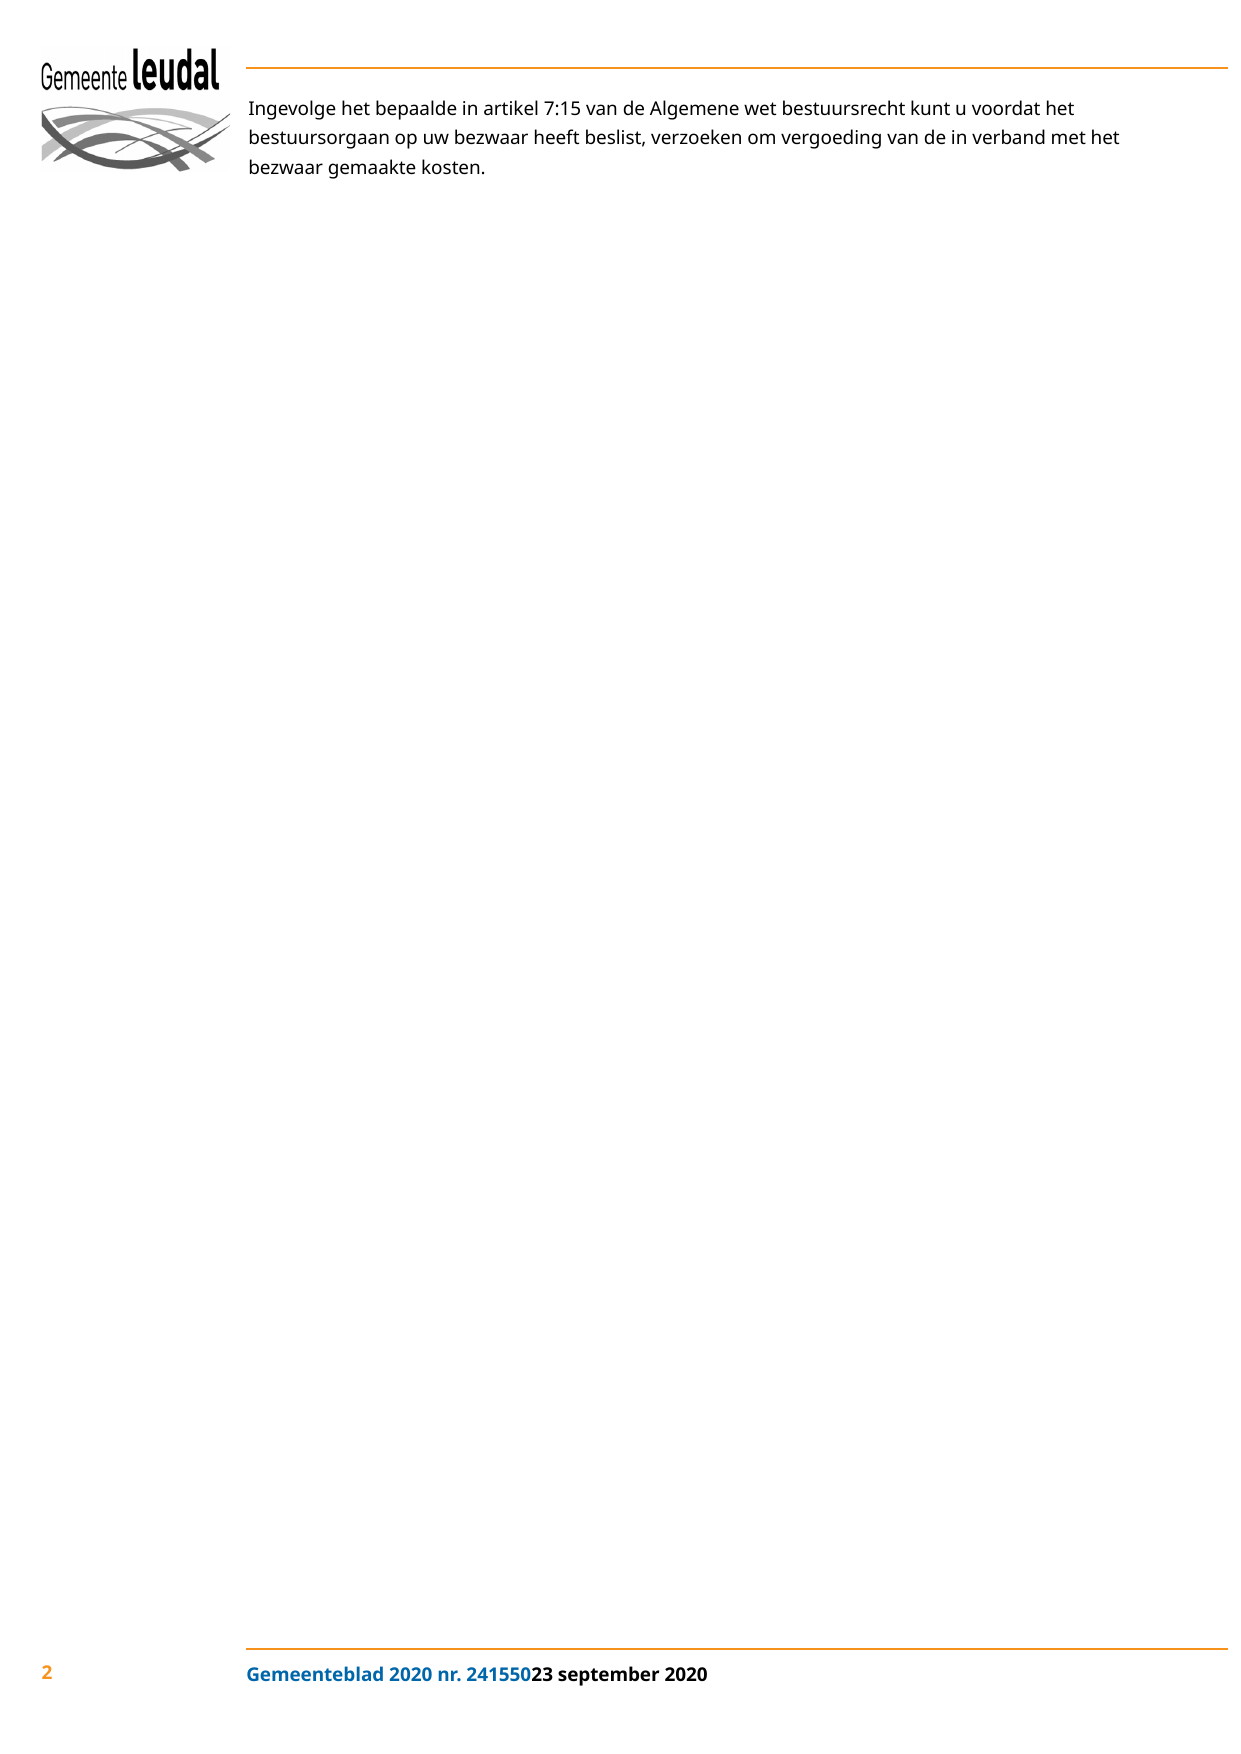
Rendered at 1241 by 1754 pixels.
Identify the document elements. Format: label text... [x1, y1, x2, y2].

picture [41, 47, 231, 172]
text Ingevolge het bepaalde in artikel 7:15 van de Algemene wet bestuursrecht kunt u voordat het bestuursorgaan op uw bezwaar heeft beslist, verzoeken om vergoeding van de in verband met het bezwaar gemaakte kosten. [248, 95, 1152, 180]
